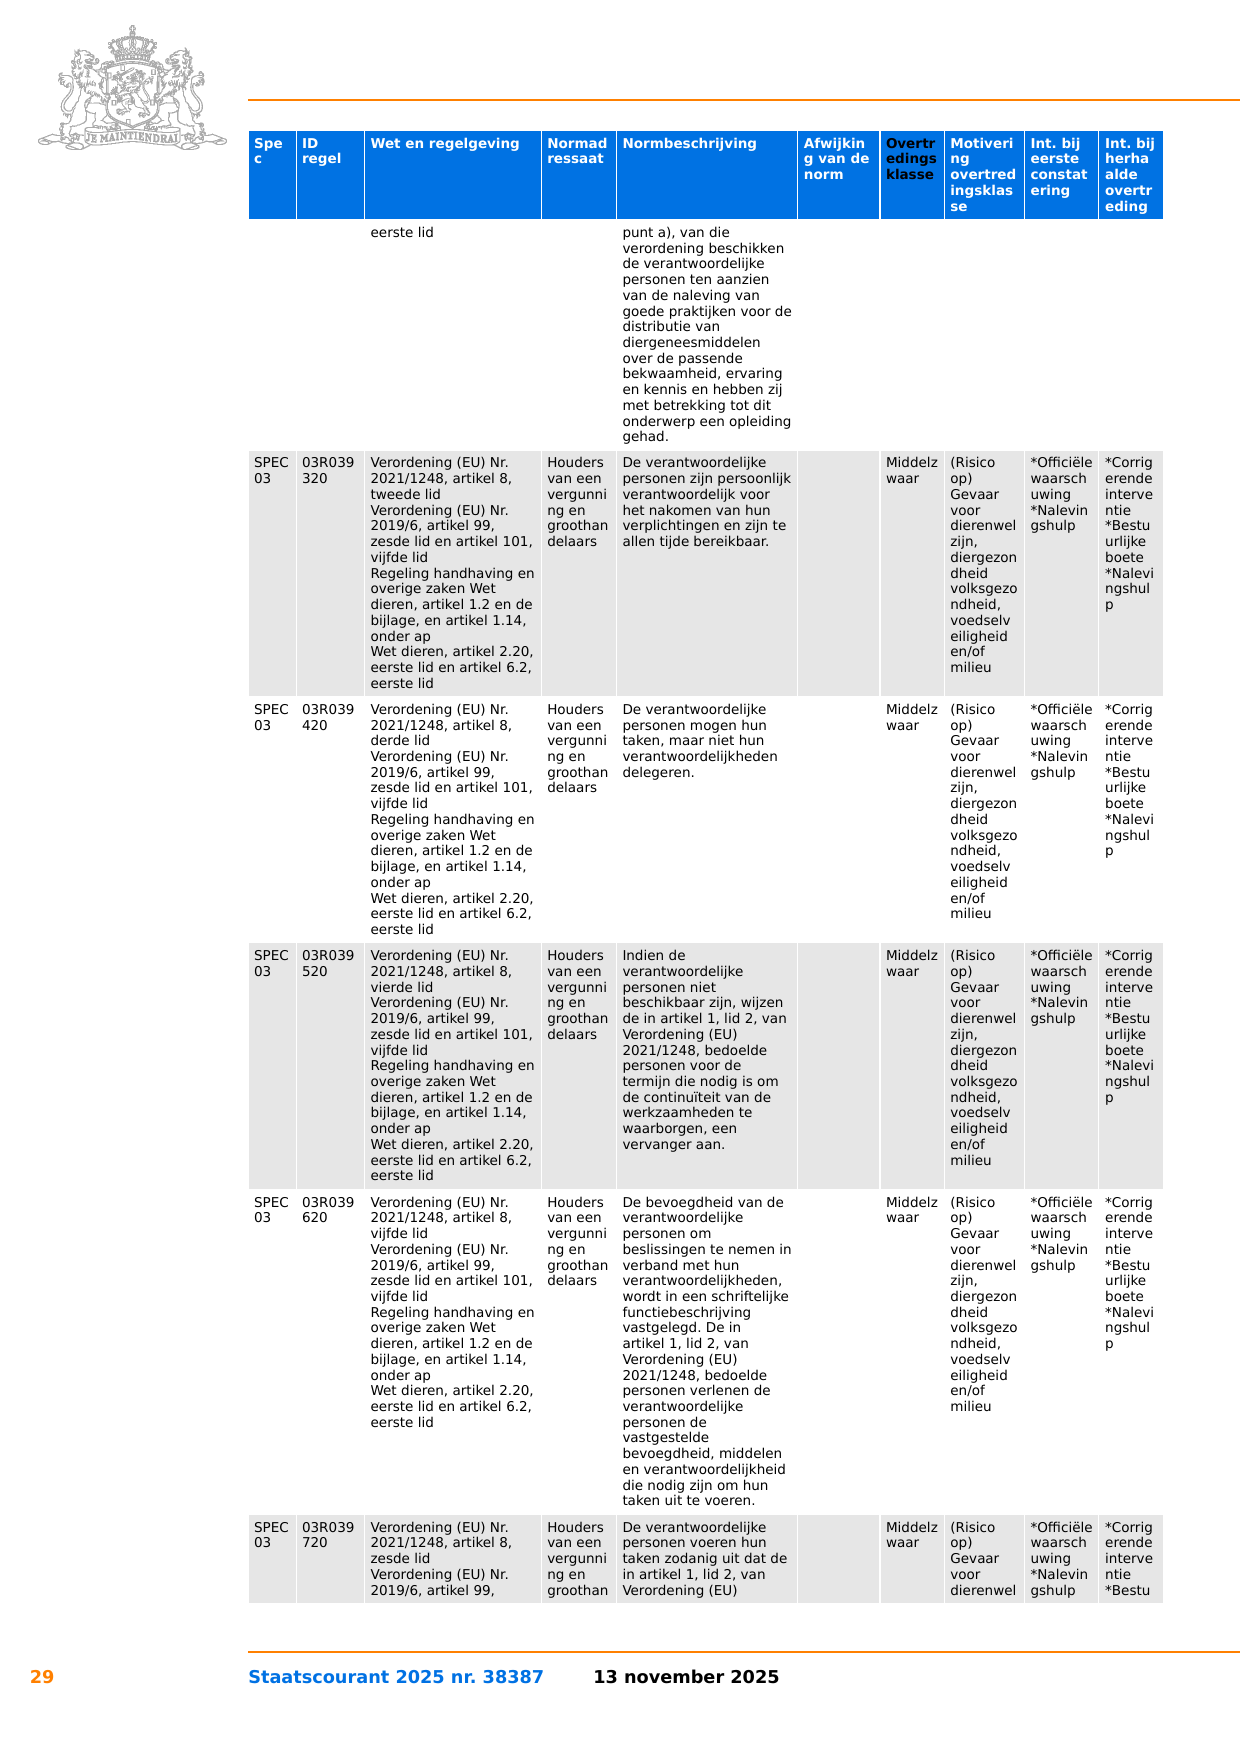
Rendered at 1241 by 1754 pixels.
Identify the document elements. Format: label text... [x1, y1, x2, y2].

table_header Int. bij eerste constatering [1025, 131, 1098, 219]
table_cell Verordening (EU) Nr. 2021/1248, artikel 8, derde lid Verordening (EU) Nr. 2019/6, artikel 99, zesde lid en artikel 101, vijfde lid Regeling handhaving en overige zaken Wet dieren, artikel 1.2 en de bijlage, en artikel 1.14, onder ap Wet dieren, artikel 2.20, eerste lid en artikel 6.2, eerste lid [365, 697, 541, 942]
table_header Normadressaat [542, 131, 616, 219]
table_cell (Risico op) Gevaar voor dierenwelzijn, diergezondheid volksgezondheid, voedselveiligheid en/of milieu [945, 697, 1024, 942]
table_header Motivering overtredingsklasse [945, 131, 1024, 219]
table_header ID regel [297, 131, 364, 219]
table_cell punt a), van die verordening beschikken de verantwoordelijke personen ten aanzien van de naleving van goede praktijken voor de distributie van diergeneesmiddelen over de passende bekwaamheid, ervaring en kennis en hebben zij met betrekking tot dit onderwerp een opleiding gehad. [617, 220, 797, 449]
table_cell [297, 220, 364, 449]
table_cell *Corrigerende interventie *Bestuurlijke boete *Nalevingshulp [1099, 1190, 1163, 1514]
table_cell Indien de verantwoordelijke personen niet beschikbaar zijn, wijzen de in artikel 1, lid 2, van Verordening (EU) 2021/1248, bedoelde personen voor de termijn die nodig is om de continuïteit van de werkzaamheden te waarborgen, een vervanger aan. [617, 943, 797, 1189]
table_cell Verordening (EU) Nr. 2021/1248, artikel 8, vijfde lid Verordening (EU) Nr. 2019/6, artikel 99, zesde lid en artikel 101, vijfde lid Regeling handhaving en overige zaken Wet dieren, artikel 1.2 en de bijlage, en artikel 1.14, onder ap Wet dieren, artikel 2.20, eerste lid en artikel 6.2, eerste lid [365, 1190, 541, 1514]
table_cell [798, 220, 879, 449]
table_cell 03R039720 [297, 1515, 364, 1603]
table_cell Houders van een vergunning en groothandelaars [542, 1190, 616, 1514]
table_cell Houders van een vergunning en groothandelaars [542, 697, 616, 942]
table_cell Middelzwaar [881, 1190, 944, 1514]
table_header Spec [249, 131, 296, 219]
table_cell SPEC03 [249, 943, 296, 1189]
table_cell *Corrigerende interventie *Bestu [1099, 1515, 1163, 1603]
table_cell *Corrigerende interventie *Bestuurlijke boete *Nalevingshulp [1099, 697, 1163, 942]
table_cell Houders van een vergunning en groothandelaars [542, 451, 616, 696]
table_cell *Officiële waarschuwing *Nalevingshulp [1025, 451, 1098, 696]
table_cell Middelzwaar [881, 943, 944, 1189]
table_cell Middelzwaar [881, 697, 944, 942]
picture [38, 25, 227, 150]
table_cell Verordening (EU) Nr. 2021/1248, artikel 8, vierde lid Verordening (EU) Nr. 2019/6, artikel 99, zesde lid en artikel 101, vijfde lid Regeling handhaving en overige zaken Wet dieren, artikel 1.2 en de bijlage, en artikel 1.14, onder ap Wet dieren, artikel 2.20, eerste lid en artikel 6.2, eerste lid [365, 943, 541, 1189]
table_cell (Risico op) Gevaar voor dierenwelzijn, diergezondheid volksgezondheid, voedselveiligheid en/of milieu [945, 1190, 1024, 1514]
table_cell (Risico op) Gevaar voor dierenwelzijn, diergezondheid volksgezondheid, voedselveiligheid en/of milieu [945, 451, 1024, 696]
table_cell 03R039320 [297, 451, 364, 696]
table_cell *Officiële waarschuwing *Nalevingshulp [1025, 943, 1098, 1189]
table_cell [798, 451, 879, 696]
table_cell *Corrigerende interventie *Bestuurlijke boete *Nalevingshulp [1099, 451, 1163, 696]
table_cell 03R039520 [297, 943, 364, 1189]
table_cell *Corrigerende interventie *Bestuurlijke boete *Nalevingshulp [1099, 943, 1163, 1189]
table_header Int. bij herhaalde overtreding [1099, 131, 1163, 219]
table_cell SPEC03 [249, 697, 296, 942]
table_cell (Risico op) Gevaar voor dierenwelzijn, diergezondheid volksgezondheid, voedselveiligheid en/of milieu [945, 943, 1024, 1189]
table_cell [798, 1190, 879, 1514]
table_cell Middelzwaar [881, 451, 944, 696]
table_cell [542, 220, 616, 449]
table_cell SPEC03 [249, 1515, 296, 1603]
table_cell De verantwoordelijke personen zijn persoonlijk verantwoordelijk voor het nakomen van hun verplichtingen en zijn te allen tijde bereikbaar. [617, 451, 797, 696]
table_header Normbeschrijving [617, 131, 797, 219]
table_cell 03R039420 [297, 697, 364, 942]
table_header Overtredingsklasse [881, 131, 944, 219]
table_cell *Officiële waarschuwing *Nalevingshulp [1025, 1190, 1098, 1514]
table_cell [1099, 220, 1163, 449]
table_cell eerste lid [365, 220, 541, 449]
table_header Wet en regelgeving [365, 131, 541, 219]
table_cell Verordening (EU) Nr. 2021/1248, artikel 8, tweede lid Verordening (EU) Nr. 2019/6, artikel 99, zesde lid en artikel 101, vijfde lid Regeling handhaving en overige zaken Wet dieren, artikel 1.2 en de bijlage, en artikel 1.14, onder ap Wet dieren, artikel 2.20, eerste lid en artikel 6.2, eerste lid [365, 451, 541, 696]
table_cell [881, 220, 944, 449]
table_cell De verantwoordelijke personen mogen hun taken, maar niet hun verantwoordelijkheden delegeren. [617, 697, 797, 942]
table_cell [945, 220, 1024, 449]
table_cell *Officiële waarschuwing *Nalevingshulp [1025, 697, 1098, 942]
table_cell *Officiële waarschuwing *Nalevingshulp [1025, 1515, 1098, 1603]
table_cell Middelzwaar [881, 1515, 944, 1603]
table_cell De bevoegdheid van de verantwoordelijke personen om beslissingen te nemen in verband met hun verantwoordelijkheden, wordt in een schriftelijke functiebeschrijving vastgelegd. De in artikel 1, lid 2, van Verordening (EU) 2021/1248, bedoelde personen verlenen de verantwoordelijke personen de vastgestelde bevoegdheid, middelen en verantwoordelijkheid die nodig zijn om hun taken uit te voeren. [617, 1190, 797, 1514]
table_cell [798, 1515, 879, 1603]
table_cell De verantwoordelijke personen voeren hun taken zodanig uit dat de in artikel 1, lid 2, van Verordening (EU) [617, 1515, 797, 1603]
table_cell Houders van een vergunning en groothan [542, 1515, 616, 1603]
table_cell [249, 220, 296, 449]
table_cell Houders van een vergunning en groothandelaars [542, 943, 616, 1189]
table_cell SPEC03 [249, 451, 296, 696]
table_header Afwijking van de norm [798, 131, 879, 219]
table_cell SPEC03 [249, 1190, 296, 1514]
table_cell (Risico op) Gevaar voor dierenwel [945, 1515, 1024, 1603]
table_cell 03R039620 [297, 1190, 364, 1514]
table_cell [798, 943, 879, 1189]
table_cell Verordening (EU) Nr. 2021/1248, artikel 8, zesde lid Verordening (EU) Nr. 2019/6, artikel 99, [365, 1515, 541, 1603]
table_cell [1025, 220, 1098, 449]
table_cell [798, 697, 879, 942]
